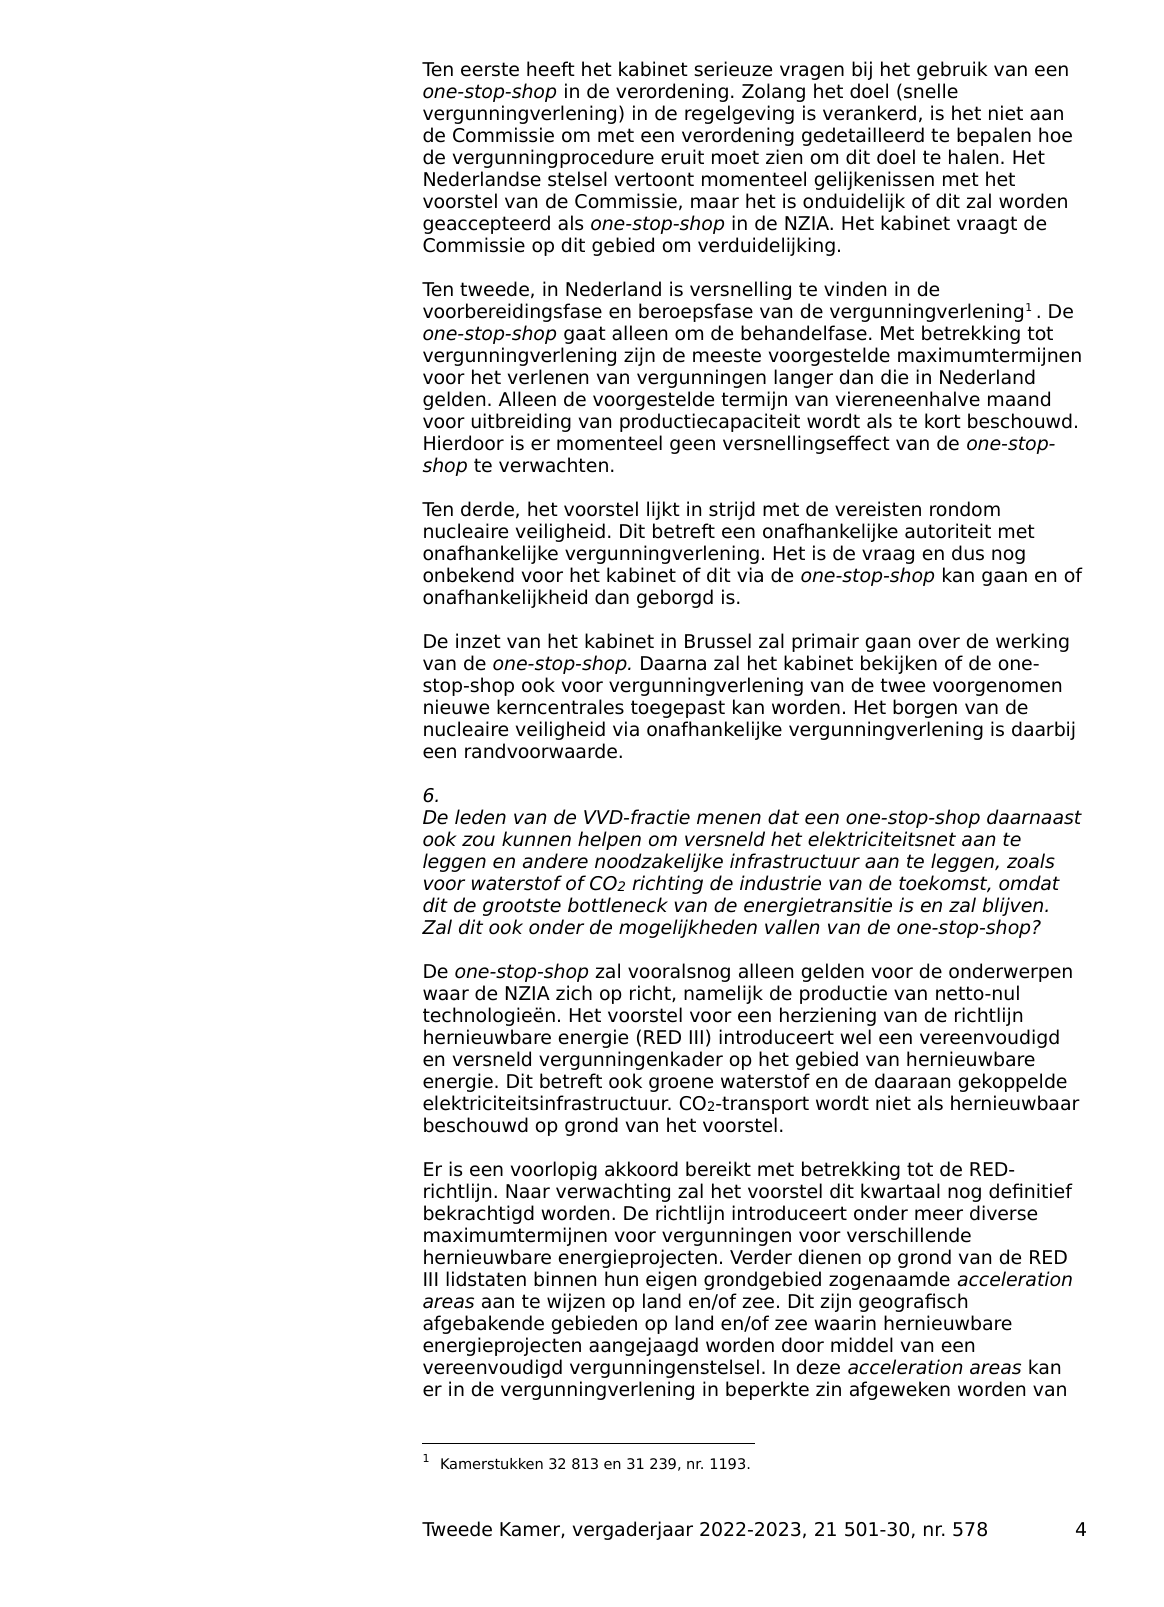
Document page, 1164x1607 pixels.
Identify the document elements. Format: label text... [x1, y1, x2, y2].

text Er is een voorlopig akkoord bereikt met betrekking tot de RED-richtlijn. Naar verwachting zal het voorstel dit kwartaal nog definitief bekrachtigd worden. De richtlijn introduceert onder meer diverse maximumtermijnen voor vergunningen voor verschillende hernieuwbare energieprojecten. Verder dienen op grond van de RED III lidstaten binnen hun eigen grondgebied zogenaamde acceleration areas aan te wijzen op land en/of zee. Dit zijn geografisch afgebakende gebieden op land en/of zee waarin hernieuwbare energieprojecten aangejaagd worden door middel van een vereenvoudigd vergunningenstelsel. In deze acceleration areas kan er in de vergunningverlening in beperkte zin afgeweken worden van [422, 1159, 1087, 1401]
text De leden van de VVD-fractie menen dat een one-stop-shop daarnaast ook zou kunnen helpen om versneld het elektriciteitsnet aan te leggen en andere noodzakelijke infrastructuur aan te leggen, zoals voor waterstof of CO2 richting de industrie van de toekomst, omdat dit de grootste bottleneck van de energietransitie is en zal blijven. Zal dit ook onder de mogelijkheden vallen van de one-stop-shop? [422, 807, 1087, 939]
text Kamerstukken 32 813 en 31 239, nr. 1193. [422, 1452, 1087, 1474]
text Ten derde, het voorstel lijkt in strijd met de vereisten rondom nucleaire veiligheid. Dit betreft een onafhankelijke autoriteit met onafhankelijke vergunningverlening. Het is de vraag en dus nog onbekend voor het kabinet of dit via de one-stop-shop kan gaan en of onafhankelijkheid dan geborgd is. [422, 499, 1087, 609]
text 6. [422, 785, 1087, 807]
text Ten tweede, in Nederland is versnelling te vinden in de voorbereidingsfase en beroepsfase van de vergunningverlening. De one-stop-shop gaat alleen om de behandelfase. Met betrekking tot vergunningverlening zijn de meeste voorgestelde maximumtermijnen voor het verlenen van vergunningen langer dan die in Nederland gelden. Alleen de voorgestelde termijn van viereneenhalve maand voor uitbreiding van productiecapaciteit wordt als te kort beschouwd. Hierdoor is er momenteel geen versnellingseffect van de one-stop-shop te verwachten. [422, 279, 1087, 477]
text De inzet van het kabinet in Brussel zal primair gaan over de werking van de one-stop-shop. Daarna zal het kabinet bekijken of de one-stop-shop ook voor vergunningverlening van de twee voorgenomen nieuwe kerncentrales toegepast kan worden. Het borgen van de nucleaire veiligheid via onafhankelijke vergunningverlening is daarbij een randvoorwaarde. [422, 631, 1087, 763]
text De one-stop-shop zal vooralsnog alleen gelden voor de onderwerpen waar de NZIA zich op richt, namelijk de productie van netto-nul technologieën. Het voorstel voor een herziening van de richtlijn hernieuwbare energie (RED III) introduceert wel een vereenvoudigd en versneld vergunningenkader op het gebied van hernieuwbare energie. Dit betreft ook groene waterstof en de daaraan gekoppelde elektriciteitsinfrastructuur. CO2-transport wordt niet als hernieuwbaar beschouwd op grond van het voorstel. [422, 961, 1087, 1137]
text Ten eerste heeft het kabinet serieuze vragen bij het gebruik van een one-stop-shop in de verordening. Zolang het doel (snelle vergunningverlening) in de regelgeving is verankerd, is het niet aan de Commissie om met een verordening gedetailleerd te bepalen hoe de vergunningprocedure eruit moet zien om dit doel te halen. Het Nederlandse stelsel vertoont momenteel gelijkenissen met het voorstel van de Commissie, maar het is onduidelijk of dit zal worden geaccepteerd als one-stop-shop in de NZIA. Het kabinet vraagt de Commissie op dit gebied om verduidelijking. [422, 59, 1087, 257]
